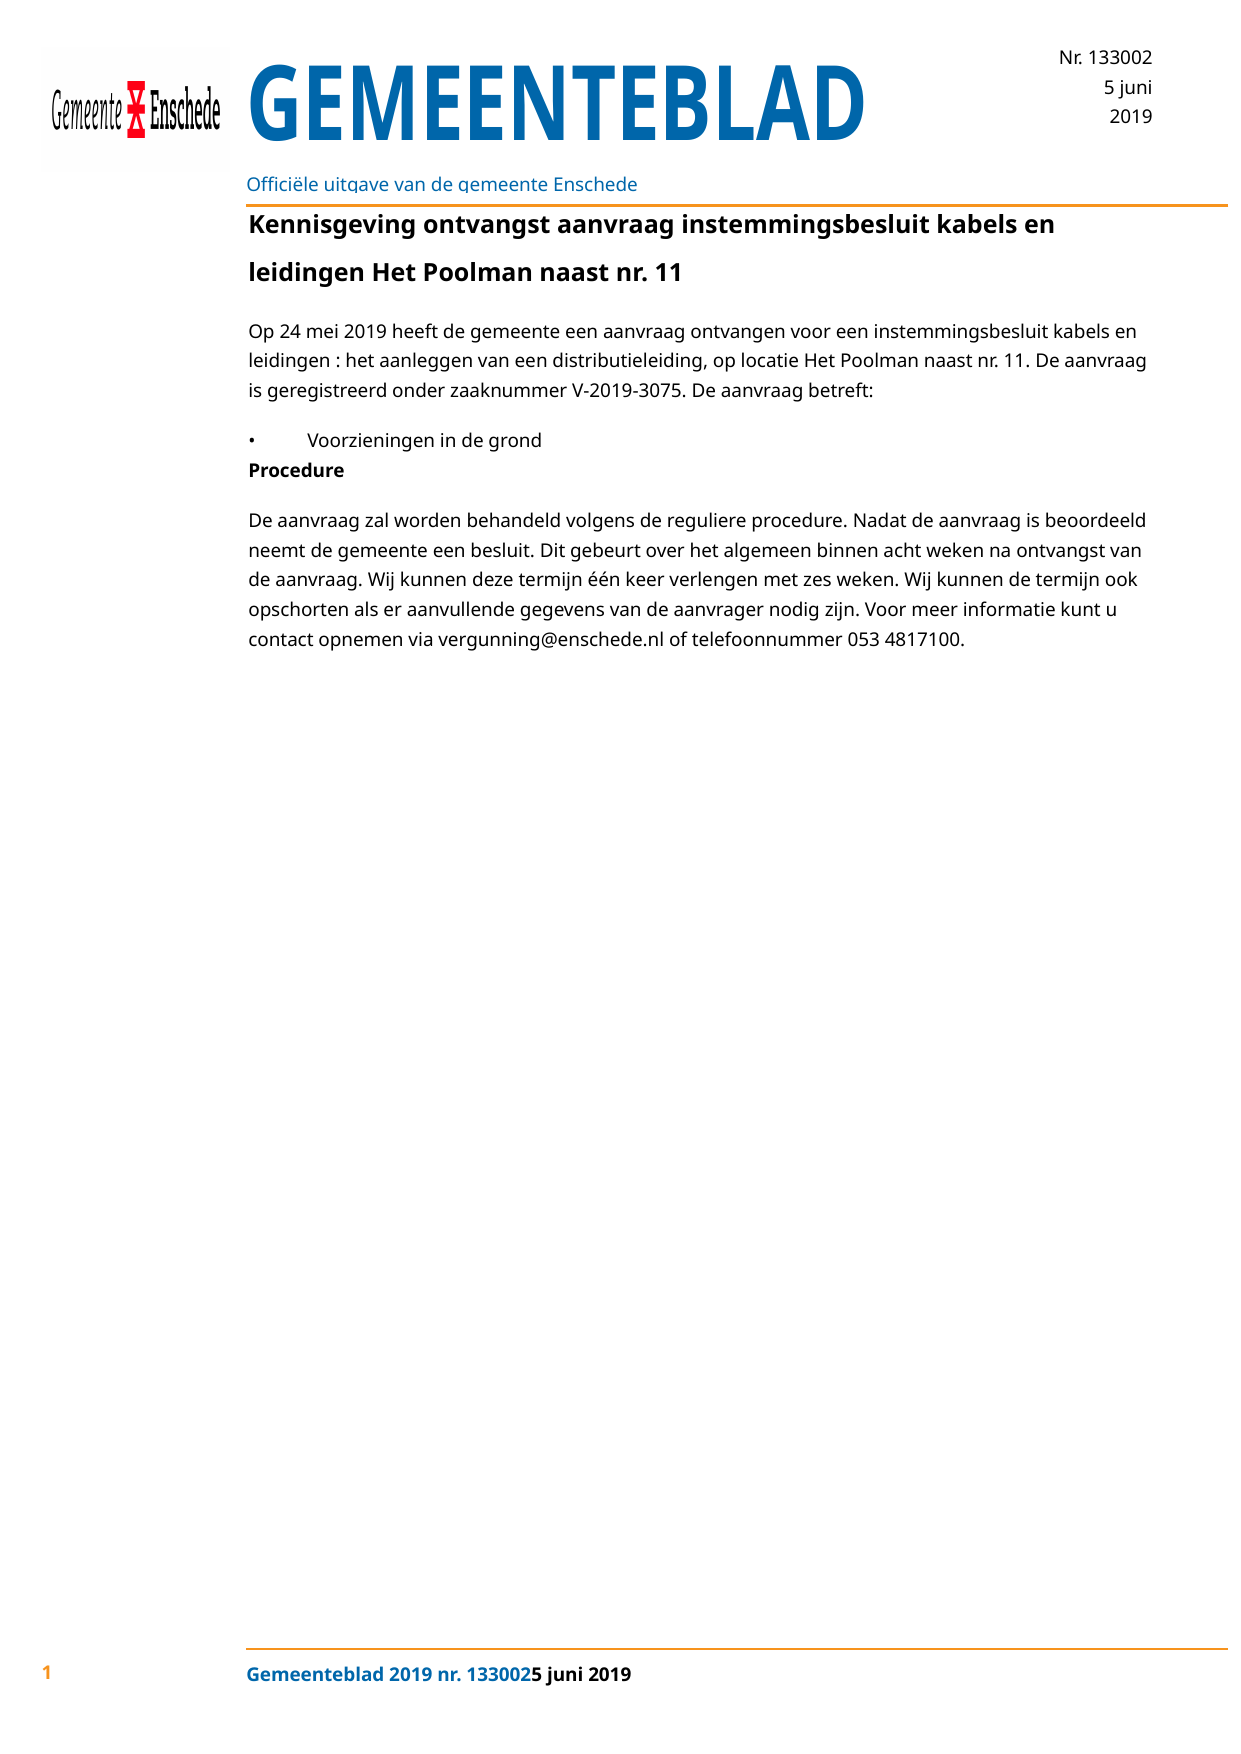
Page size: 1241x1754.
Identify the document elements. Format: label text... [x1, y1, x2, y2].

text Op 24 mei 2019 heeft de gemeente een aanvraag ontvangen voor een instemmingsbesluit kabels en leidingen : het aanleggen van een distributieleiding, op locatie Het Poolman naast nr. 11. De aanvraag is geregistreerd onder zaaknummer V-2019-3075. De aanvraag betreft: [248, 318, 1152, 403]
list Voorzieningen in de grond [248, 427, 1152, 453]
picture [41, 47, 231, 172]
text Procedure [248, 457, 1152, 483]
text Kennisgeving ontvangst aanvraag instemmingsbesluit kabels en leidingen Het Poolman naast nr. 11 [248, 207, 1152, 288]
text De aanvraag zal worden behandeld volgens de reguliere procedure. Nadat de aanvraag is beoordeeld neemt de gemeente een besluit. Dit gebeurt over het algemeen binnen acht weken na ontvangst van de aanvraag. Wij kunnen deze termijn één keer verlengen met zes weken. Wij kunnen de termijn ook opschorten als er aanvullende gegevens van de aanvrager nodig zijn. Voor meer informatie kunt u contact opnemen via vergunning@enschede.nl of telefoonnummer 053 4817100. [248, 507, 1152, 652]
